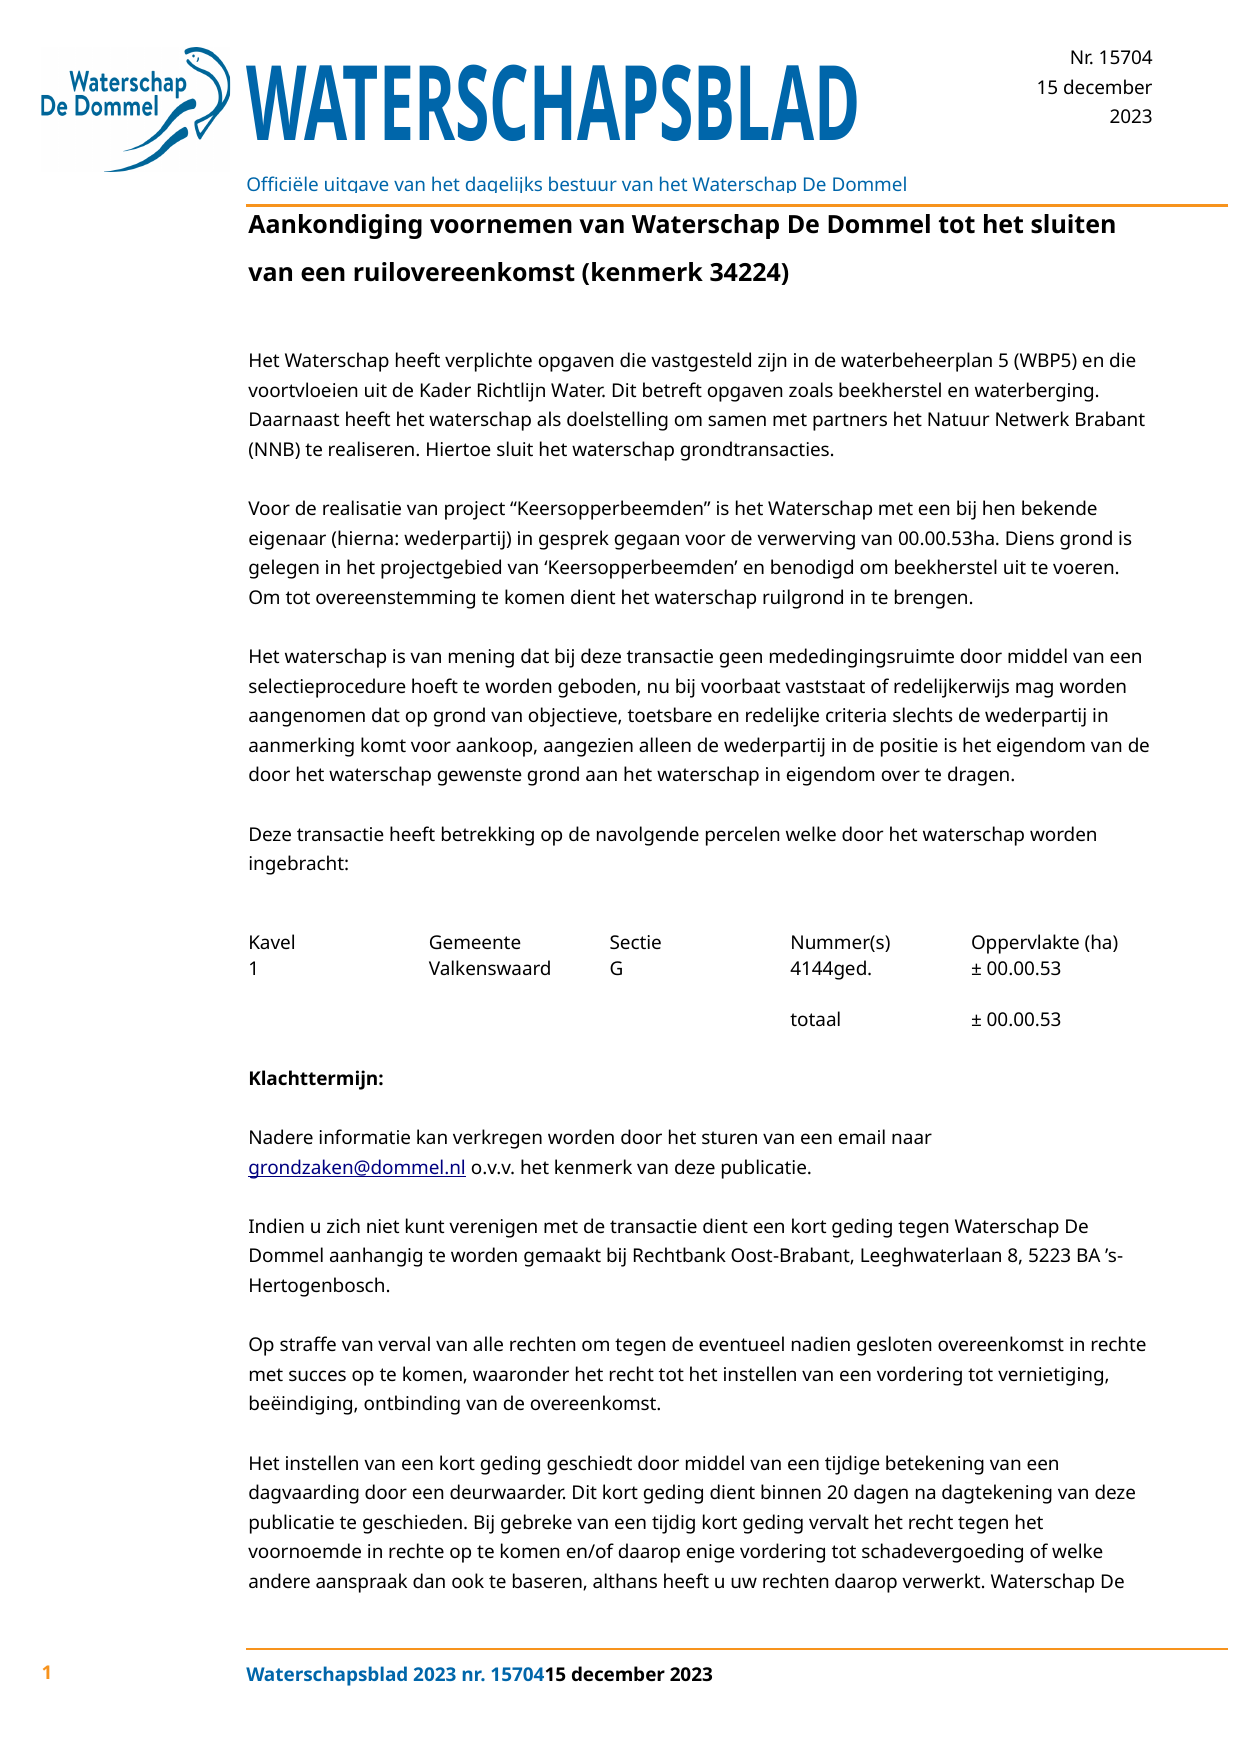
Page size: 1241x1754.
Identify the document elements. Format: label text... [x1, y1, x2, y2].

table_cell G [609, 955, 790, 981]
table_cell ± 00.00.53 [971, 955, 1152, 981]
table_cell [429, 1007, 609, 1032]
table_header Sectie [609, 929, 790, 955]
picture [45, 99, 51, 111]
table_cell [790, 981, 971, 1007]
table_cell totaal [790, 1007, 971, 1032]
table_header Oppervlakte (ha) [971, 929, 1152, 955]
table_cell 4144ged. [790, 955, 971, 981]
table_cell 1 [248, 955, 429, 981]
table_header Kavel [248, 929, 429, 955]
text Nadere informatie kan verkregen worden door het sturen van een email naar grondzaken@dommel.nl o.v.v. het kenmerk van deze publicatie. [248, 1124, 1152, 1179]
table_cell [248, 1007, 429, 1032]
table_cell [248, 981, 429, 1007]
text Het Waterschap heeft verplichte opgaven die vastgesteld zijn in de waterbeheerplan 5 (WBP5) en die voortvloeien uit de Kader Richtlijn Water. Dit betreft opgaven zoals beekherstel en waterberging. Daarnaast heeft het waterschap als doelstelling om samen met partners het Natuur Netwerk Brabant (NNB) te realiseren. Hiertoe sluit het waterschap grondtransacties. [248, 347, 1152, 462]
text Klachttermijn: [248, 1065, 1152, 1091]
picture [41, 47, 231, 172]
table_cell [609, 981, 790, 1007]
text Op straffe van verval van alle rechten om tegen de eventueel nadien gesloten overeenkomst in rechte met succes op te komen, waaronder het recht tot het instellen van een vordering tot vernietiging, beëindiging, ontbinding van de overeenkomst. [248, 1331, 1152, 1416]
table_cell [609, 1007, 790, 1032]
text Indien u zich niet kunt verenigen met de transactie dient een kort geding tegen Waterschap De Dommel aanhangig te worden gemaakt bij Rechtbank Oost‑Brabant, Leeghwaterlaan 8, 5223 BA ’s-Hertogenbosch. [248, 1213, 1152, 1298]
table_header Nummer(s) [790, 929, 971, 955]
table_cell [971, 981, 1152, 1007]
table_cell ± 00.00.53 [971, 1007, 1152, 1032]
table_cell [429, 981, 609, 1007]
text Deze transactie heeft betrekking op de navolgende percelen welke door het waterschap worden ingebracht: [248, 821, 1152, 876]
picture [198, 118, 210, 131]
text Voor de realisatie van project “Keersopperbeemden” is het Waterschap met een bij hen bekende eigenaar (hierna: wederpartij) in gesprek gegaan voor de verwerving van 00.00.53ha. Diens grond is gelegen in het projectgebied van ‘Keersopperbeemden’ en benodigd om beekherstel uit te voeren. Om tot overeenstemming te komen dient het waterschap ruilgrond in te brengen. [248, 495, 1152, 610]
text Het instellen van een kort geding geschiedt door middel van een tijdige betekening van een dagvaarding door een deurwaarder. Dit kort geding dient binnen 20 dagen na dagtekening van deze publicatie te geschieden. Bij gebreke van een tijdig kort geding vervalt het recht tegen het voornoemde in rechte op te komen en/of daarop enige vordering tot schadevergoeding of welke andere aanspraak dan ook te baseren, althans heeft u uw rechten daarop verwerkt. Waterschap De [248, 1450, 1152, 1594]
text Aankondiging voornemen van Waterschap De Dommel tot het sluiten van een ruilovereenkomst (kenmerk 34224) [248, 207, 1152, 288]
table_header Gemeente [429, 929, 609, 955]
table_cell Valkenswaard [429, 955, 609, 981]
picture [204, 47, 231, 76]
text Het waterschap is van mening dat bij deze transactie geen mededingingsruimte door middel van een selectieprocedure hoeft te worden geboden, nu bij voorbaat vaststaat of redelijkerwijs mag worden aangenomen dat op grond van objectieve, toetsbare en redelijke criteria slechts de wederpartij in aanmerking komt voor aankoop, aangezien alleen de wederpartij in de positie is het eigendom van de door het waterschap gewenste grond aan het waterschap in eigendom over te dragen. [248, 643, 1152, 787]
